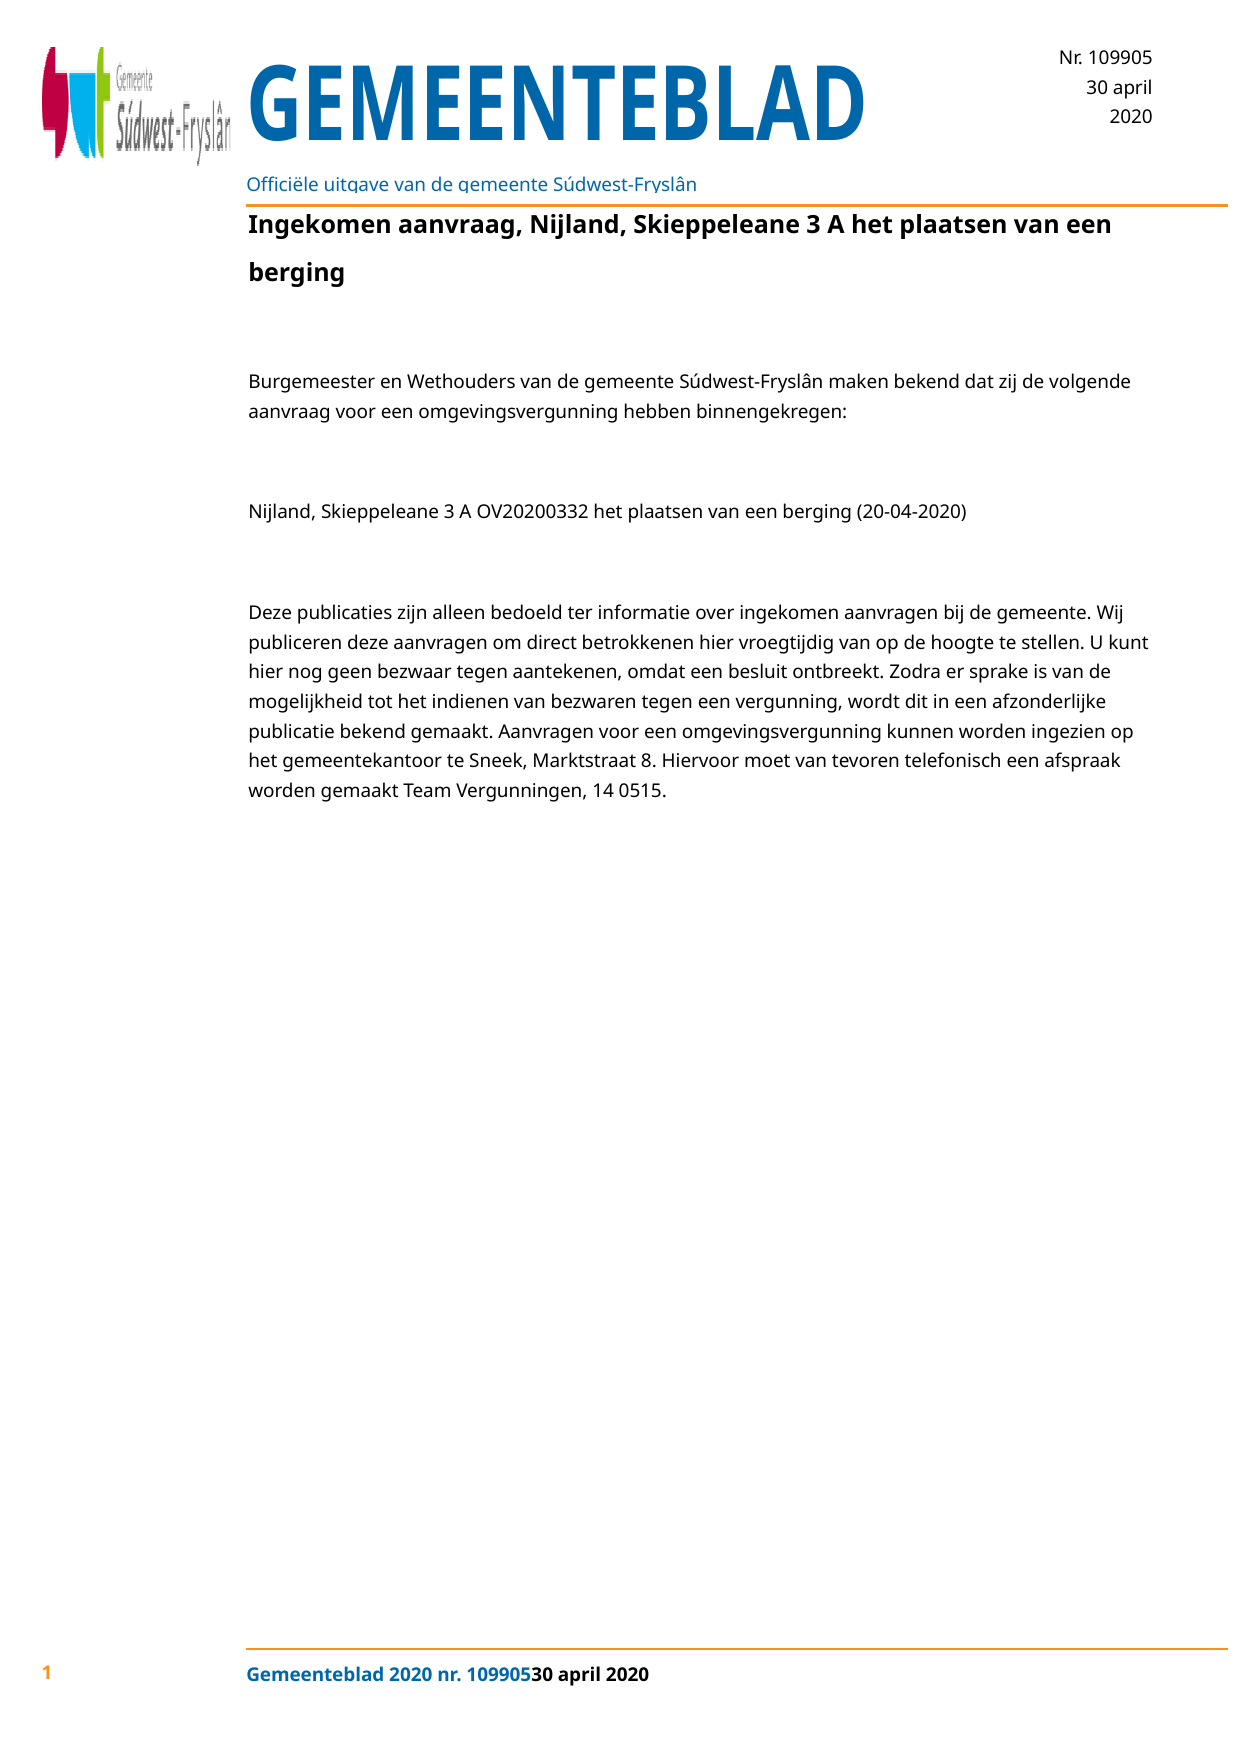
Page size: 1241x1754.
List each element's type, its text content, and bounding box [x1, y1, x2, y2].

text Deze publicaties zijn alleen bedoeld ter informatie over ingekomen aanvragen bij de gemeente. Wij publiceren deze aanvragen om direct betrokkenen hier vroegtijdig van op de hoogte te stellen. U kunt hier nog geen bezwaar tegen aantekenen, omdat een besluit ontbreekt. Zodra er sprake is van de mogelijkheid tot het indienen van bezwaren tegen een vergunning, wordt dit in een afzonderlijke publicatie bekend gemaakt. Aanvragen voor een omgevingsvergunning kunnen worden ingezien op het gemeentekantoor te Sneek, Marktstraat 8. Hiervoor moet van tevoren telefonisch een afspraak worden gemaakt Team Vergunningen, 14 0515. [248, 599, 1152, 803]
text Burgemeester en Wethouders van de gemeente Súdwest-Fryslân maken bekend dat zij de volgende aanvraag voor een omgevingsvergunning hebben binnengekregen: [248, 368, 1152, 424]
picture [41, 47, 231, 172]
text Ingekomen aanvraag, Nijland, Skieppeleane 3 A het plaatsen van een berging [248, 207, 1152, 288]
text Nijland, Skieppeleane 3 A OV20200332 het plaatsen van een berging (20-04-2020) [248, 499, 1152, 524]
